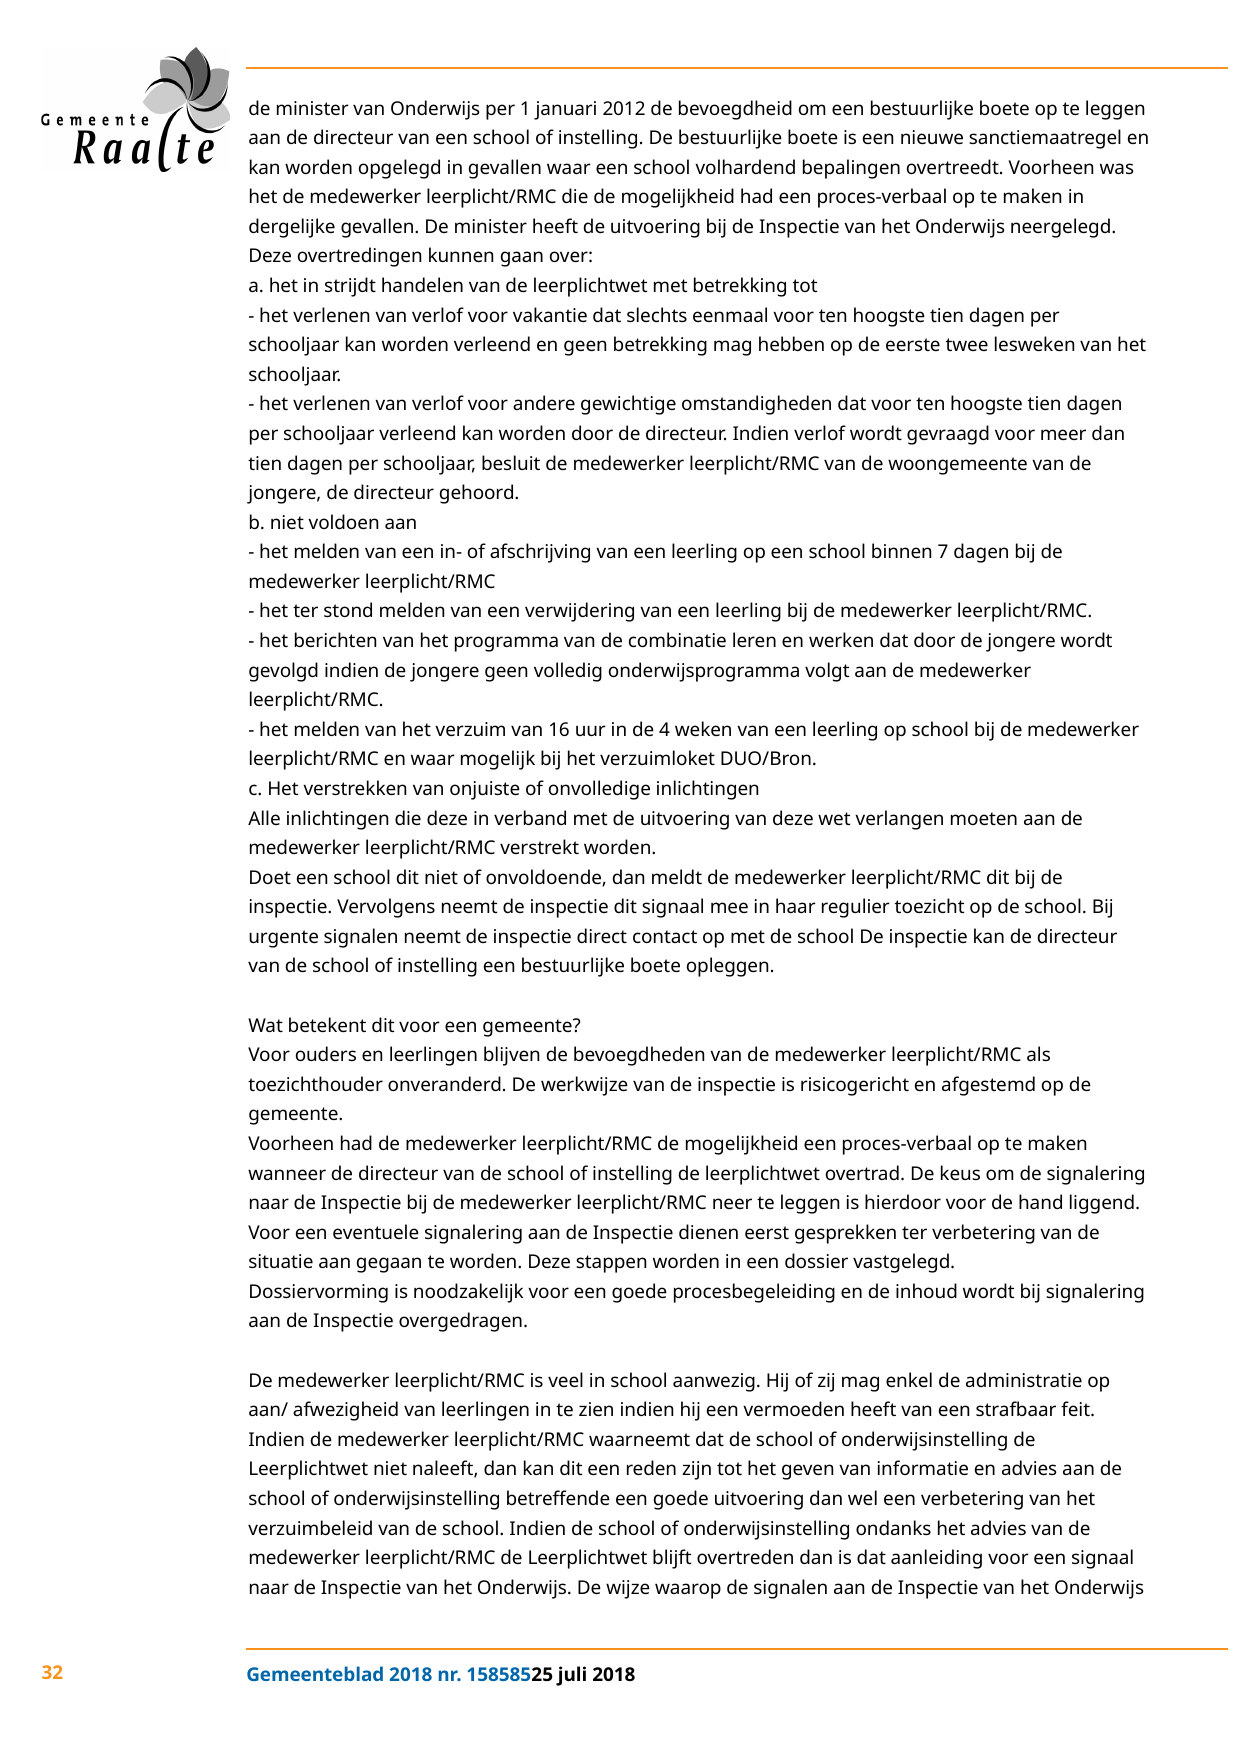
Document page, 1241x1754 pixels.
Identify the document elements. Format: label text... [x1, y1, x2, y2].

text De medewerker leerplicht/RMC is veel in school aanwezig. Hij of zij mag enkel de administratie op aan/ afwezigheid van leerlingen in te zien indien hij een vermoeden heeft van een strafbaar feit. Indien de medewerker leerplicht/RMC waarneemt dat de school of onderwijsinstelling de Leerplichtwet niet naleeft, dan kan dit een reden zijn tot het geven van informatie en advies aan de school of onderwijsinstelling betreffende een goede uitvoering dan wel een verbetering van het verzuimbeleid van de school. Indien de school of onderwijsinstelling ondanks het advies van de medewerker leerplicht/RMC de Leerplichtwet blijft overtreden dan is dat aanleiding voor een signaal naar de Inspectie van het Onderwijs. De wijze waarop de signalen aan de Inspectie van het Onderwijs [248, 1367, 1152, 1600]
text Voor een eventuele signalering aan de Inspectie dienen eerst gesprekken ter verbetering van de situatie aan gegaan te worden. Deze stappen worden in een dossier vastgelegd. [248, 1219, 1152, 1274]
text a. het in strijdt handelen van de leerplichtwet met betrekking tot [248, 272, 1152, 298]
text Alle inlichtingen die deze in verband met de uitvoering van deze wet verlangen moeten aan de medewerker leerplicht/RMC verstrekt worden. [248, 805, 1152, 860]
text de minister van Onderwijs per 1 januari 2012 de bevoegdheid om een bestuurlijke boete op te leggen aan de directeur van een school of instelling. De bestuurlijke boete is een nieuwe sanctiemaatregel en kan worden opgelegd in gevallen waar een school volhardend bepalingen overtreedt. Voorheen was het de medewerker leerplicht/RMC die de mogelijkheid had een proces-verbaal op te maken in dergelijke gevallen. De minister heeft de uitvoering bij de Inspectie van het Onderwijs neergelegd. [248, 95, 1152, 239]
text - het melden van het verzuim van 16 uur in de 4 weken van een leerling op school bij de medewerker leerplicht/RMC en waar mogelijk bij het verzuimloket DUO/Bron. [248, 716, 1152, 771]
text - het melden van een in- of afschrijving van een leerling op een school binnen 7 dagen bij de medewerker leerplicht/RMC [248, 538, 1152, 594]
text Deze overtredingen kunnen gaan over: [248, 243, 1152, 268]
text - het berichten van het programma van de combinatie leren en werken dat door de jongere wordt gevolgd indien de jongere geen volledig onderwijsprogramma volgt aan de medewerker leerplicht/RMC. [248, 627, 1152, 712]
text - het ter stond melden van een verwijdering van een leerling bij de medewerker leerplicht/RMC. [248, 598, 1152, 623]
text - het verlenen van verlof voor andere gewichtige omstandigheden dat voor ten hoogste tien dagen per schooljaar verleend kan worden door de directeur. Indien verlof wordt gevraagd voor meer dan tien dagen per schooljaar, besluit de medewerker leerplicht/RMC van de woongemeente van de jongere, de directeur gehoord. [248, 391, 1152, 505]
text - het verlenen van verlof voor vakantie dat slechts eenmaal voor ten hoogste tien dagen per schooljaar kan worden verleend en geen betrekking mag hebben op de eerste twee lesweken van het schooljaar. [248, 302, 1152, 387]
text Wat betekent dit voor een gemeente? [248, 1012, 1152, 1038]
text Voorheen had de medewerker leerplicht/RMC de mogelijkheid een proces-verbaal op te maken wanneer de directeur van de school of instelling de leerplichtwet overtrad. De keus om de signalering naar de Inspectie bij de medewerker leerplicht/RMC neer te leggen is hierdoor voor de hand liggend. [248, 1130, 1152, 1215]
text Dossiervorming is noodzakelijk voor een goede procesbegeleiding en de inhoud wordt bij signalering aan de Inspectie overgedragen. [248, 1278, 1152, 1333]
picture [41, 47, 231, 172]
text Voor ouders en leerlingen blijven de bevoegdheden van de medewerker leerplicht/RMC als toezichthouder onveranderd. De werkwijze van de inspectie is risicogericht en afgestemd op de gemeente. [248, 1041, 1152, 1126]
text Doet een school dit niet of onvoldoende, dan meldt de medewerker leerplicht/RMC dit bij de inspectie. Vervolgens neemt de inspectie dit signaal mee in haar regulier toezicht op de school. Bij urgente signalen neemt de inspectie direct contact op met de school De inspectie kan de directeur van de school of instelling een bestuurlijke boete opleggen. [248, 864, 1152, 978]
text c. Het verstrekken van onjuiste of onvolledige inlichtingen [248, 775, 1152, 801]
text b. niet voldoen aan [248, 509, 1152, 535]
